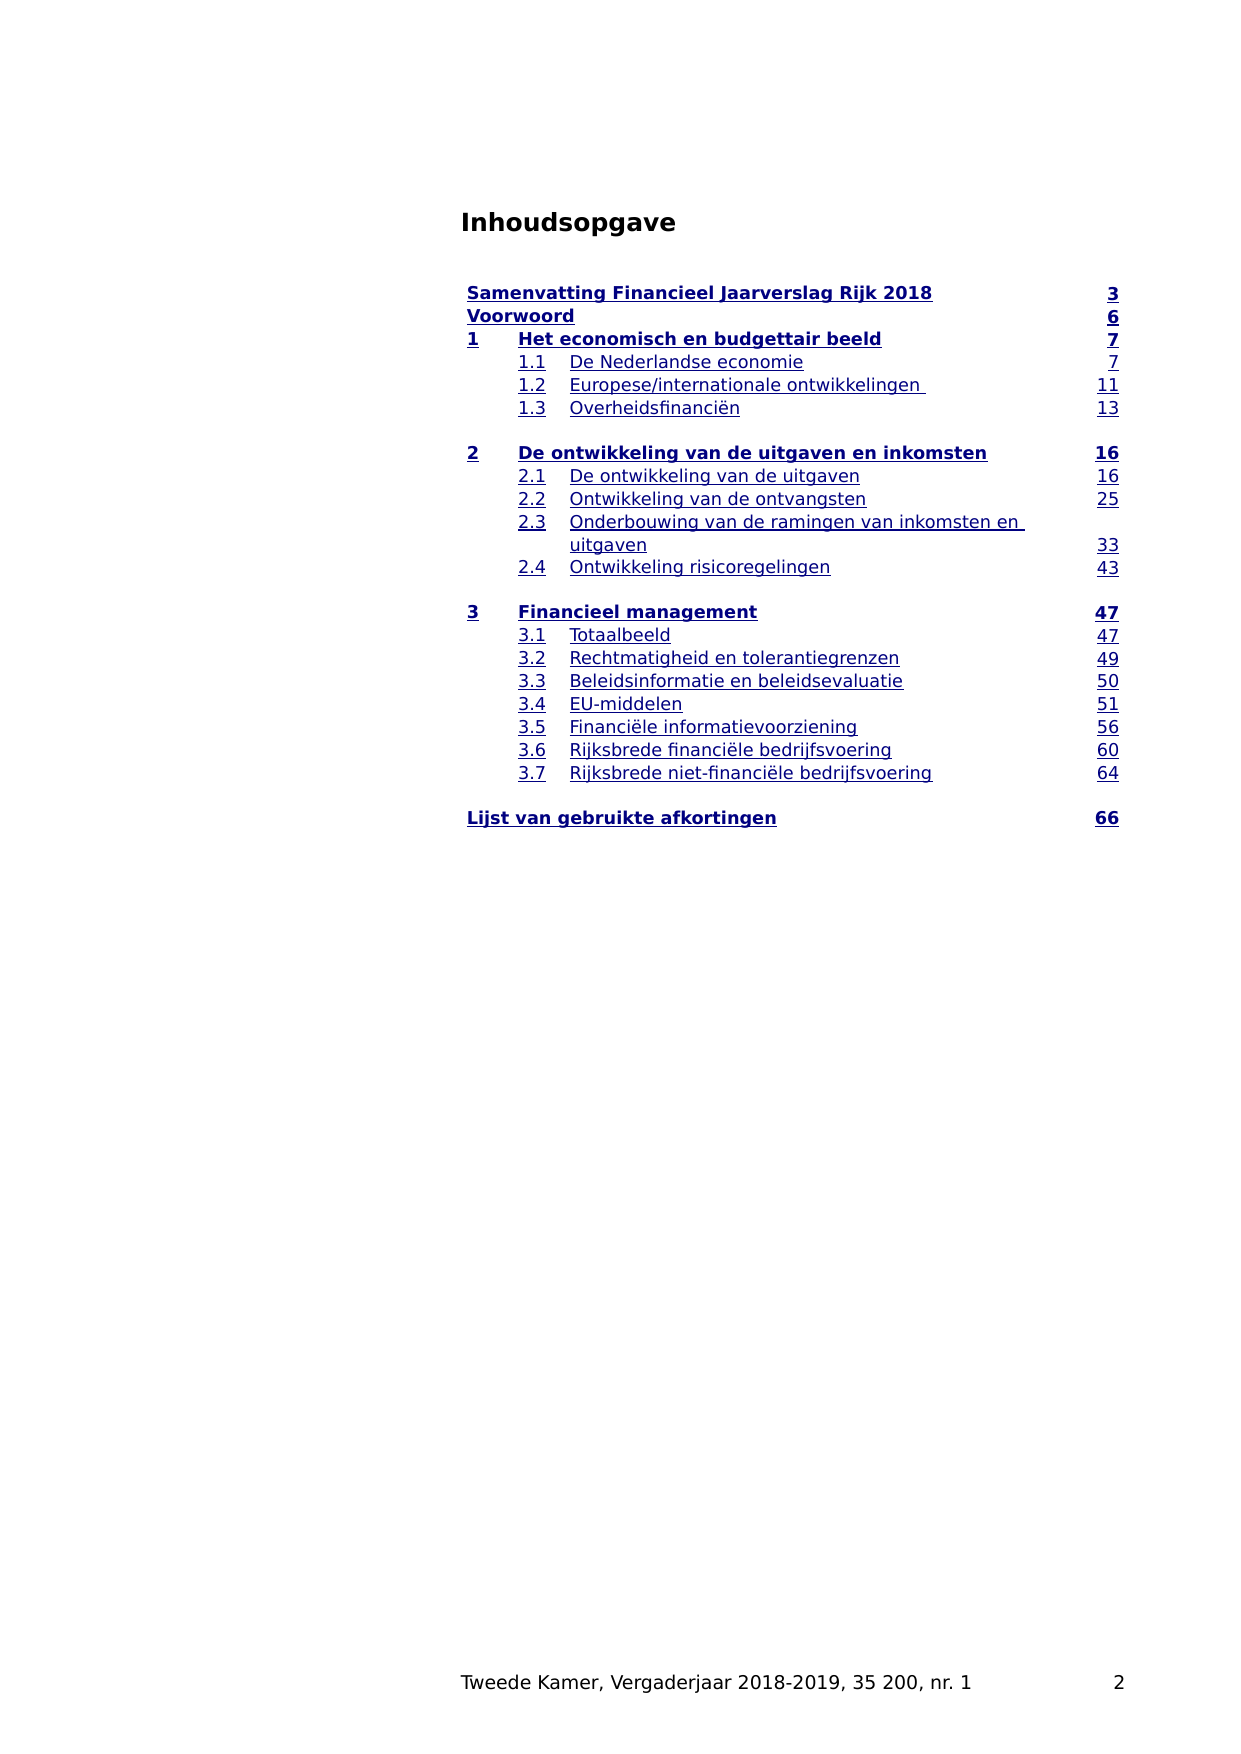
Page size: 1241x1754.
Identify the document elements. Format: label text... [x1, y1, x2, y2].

table_cell 3.2 [512, 646, 563, 669]
table_cell 2.3 [512, 510, 563, 556]
table_cell 60 [1045, 738, 1125, 761]
table_cell Voorwoord [461, 304, 1045, 327]
table_cell 49 [1045, 646, 1125, 669]
table_cell 6 [1045, 304, 1125, 327]
table_cell 3.4 [512, 692, 563, 715]
table_cell [461, 510, 512, 556]
table_cell 64 [1045, 761, 1125, 784]
table_header 3 [1045, 281, 1125, 304]
table_cell [461, 464, 512, 487]
table_cell 47 [1045, 623, 1125, 646]
table_cell 16 [1045, 464, 1125, 487]
table_cell 2 [461, 441, 512, 464]
table_cell [461, 761, 512, 784]
table_cell 3.5 [512, 715, 563, 738]
table_cell 25 [1045, 487, 1125, 510]
table_cell De Nederlandse economie [563, 350, 1045, 373]
table_cell 16 [1045, 441, 1125, 464]
table_cell 1.1 [512, 350, 563, 373]
table_cell 51 [1045, 692, 1125, 715]
table_cell 3.6 [512, 738, 563, 761]
table_cell [461, 373, 512, 396]
table_cell 3.1 [512, 623, 563, 646]
table_cell [461, 738, 512, 761]
table_cell Rijksbrede niet-financiële bedrijfsvoering [563, 761, 1045, 784]
table_cell Beleidsinformatie en beleidsevaluatie [563, 669, 1045, 692]
table_cell Lijst van gebruikte afkortingen [461, 806, 1045, 829]
table_cell [461, 579, 1125, 600]
table_cell 2.4 [512, 556, 563, 578]
table_header Samenvatting Financieel Jaarverslag Rijk 2018 [461, 281, 1045, 304]
table_cell [461, 487, 512, 510]
table_cell Rechtmatigheid en tolerantiegrenzen [563, 646, 1045, 669]
table_cell 3.3 [512, 669, 563, 692]
table_cell 56 [1045, 715, 1125, 738]
table_cell 13 [1045, 396, 1125, 419]
table_cell Financieel management [512, 600, 1045, 623]
table_cell Onderbouwing van de ramingen van inkomsten en uitgaven [563, 510, 1045, 556]
table_cell [461, 646, 512, 669]
table_cell Europese/internationale ontwikkelingen [563, 373, 1045, 396]
table_cell 1.3 [512, 396, 563, 419]
table_cell [461, 669, 512, 692]
table_cell 2.1 [512, 464, 563, 487]
table_cell [461, 623, 512, 646]
table_cell [461, 692, 512, 715]
table_cell [461, 419, 1125, 441]
text Inhoudsopgave [461, 213, 1125, 236]
table_cell Totaalbeeld [563, 623, 1045, 646]
table_cell 1.2 [512, 373, 563, 396]
table_cell EU-middelen [563, 692, 1045, 715]
table_cell 2.2 [512, 487, 563, 510]
table_cell 43 [1045, 556, 1125, 578]
table_cell 33 [1045, 510, 1125, 556]
table_cell Financiële informatievoorziening [563, 715, 1045, 738]
table_cell 3.7 [512, 761, 563, 784]
table_cell 7 [1045, 350, 1125, 373]
table_cell 3 [461, 600, 512, 623]
table_cell De ontwikkeling van de uitgaven en inkomsten [512, 441, 1045, 464]
table_cell [461, 784, 1125, 806]
table_cell Ontwikkeling risicoregelingen [563, 556, 1045, 578]
table_cell 66 [1045, 806, 1125, 829]
table_cell Het economisch en budgettair beeld [512, 327, 1045, 350]
table_cell 11 [1045, 373, 1125, 396]
table_cell 50 [1045, 669, 1125, 692]
table_cell [461, 350, 512, 373]
table_cell Ontwikkeling van de ontvangsten [563, 487, 1045, 510]
table_cell Overheidsfinanciën [563, 396, 1045, 419]
table_cell [461, 556, 512, 578]
table_cell [461, 715, 512, 738]
table_cell [461, 396, 512, 419]
table_cell 1 [461, 327, 512, 350]
table_cell Rijksbrede financiële bedrijfsvoering [563, 738, 1045, 761]
table_cell 7 [1045, 327, 1125, 350]
table_cell De ontwikkeling van de uitgaven [563, 464, 1045, 487]
table_cell 47 [1045, 600, 1125, 623]
